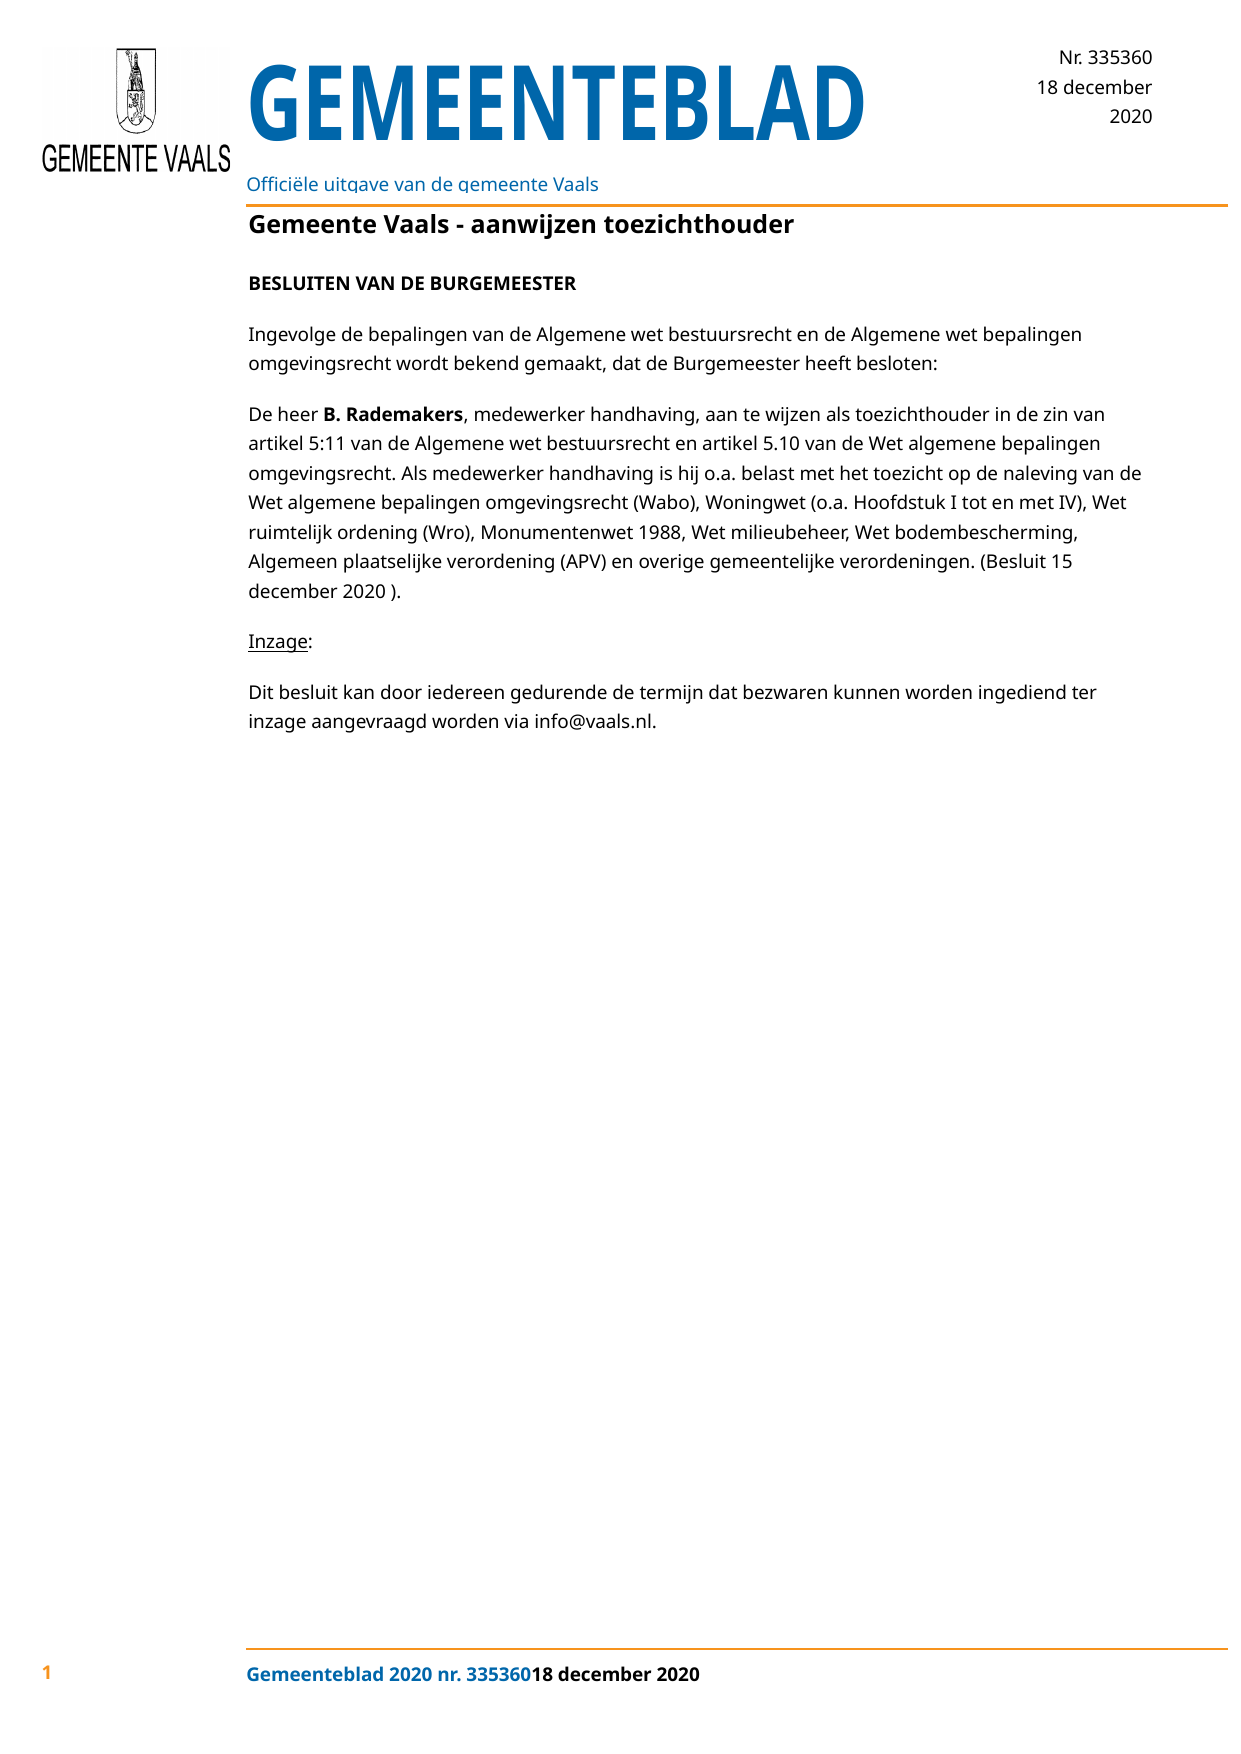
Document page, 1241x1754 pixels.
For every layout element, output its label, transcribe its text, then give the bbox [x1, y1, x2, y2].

text BESLUITEN VAN DE BURGEMEESTER [248, 270, 1152, 296]
text De heer B. Rademakers, medewerker handhaving, aan te wijzen als toezichthouder in de zin van artikel 5:11 van de Algemene wet bestuursrecht en artikel 5.10 van de Wet algemene bepalingen omgevingsrecht. Als medewerker handhaving is hij o.a. belast met het toezicht op de naleving van de Wet algemene bepalingen omgevingsrecht (Wabo), Woningwet (o.a. Hoofdstuk I tot en met IV), Wet ruimtelijk ordening (Wro), Monumentenwet 1988, Wet milieubeheer, Wet bodembescherming, Algemeen plaatselijke verordening (APV) en overige gemeentelijke verordeningen. (Besluit 15 december 2020 ). [248, 401, 1152, 604]
text Inzage: [248, 629, 1152, 654]
picture [41, 47, 231, 172]
text Gemeente Vaals - aanwijzen toezichthouder [248, 207, 1152, 241]
text Dit besluit kan door iedereen gedurende de termijn dat bezwaren kunnen worden ingediend ter inzage aangevraagd worden via info@vaals.nl. [248, 679, 1152, 734]
text Ingevolge de bepalingen van de Algemene wet bestuursrecht en de Algemene wet bepalingen omgevingsrecht wordt bekend gemaakt, dat de Burgemees­ter heeft besloten: [248, 321, 1152, 376]
